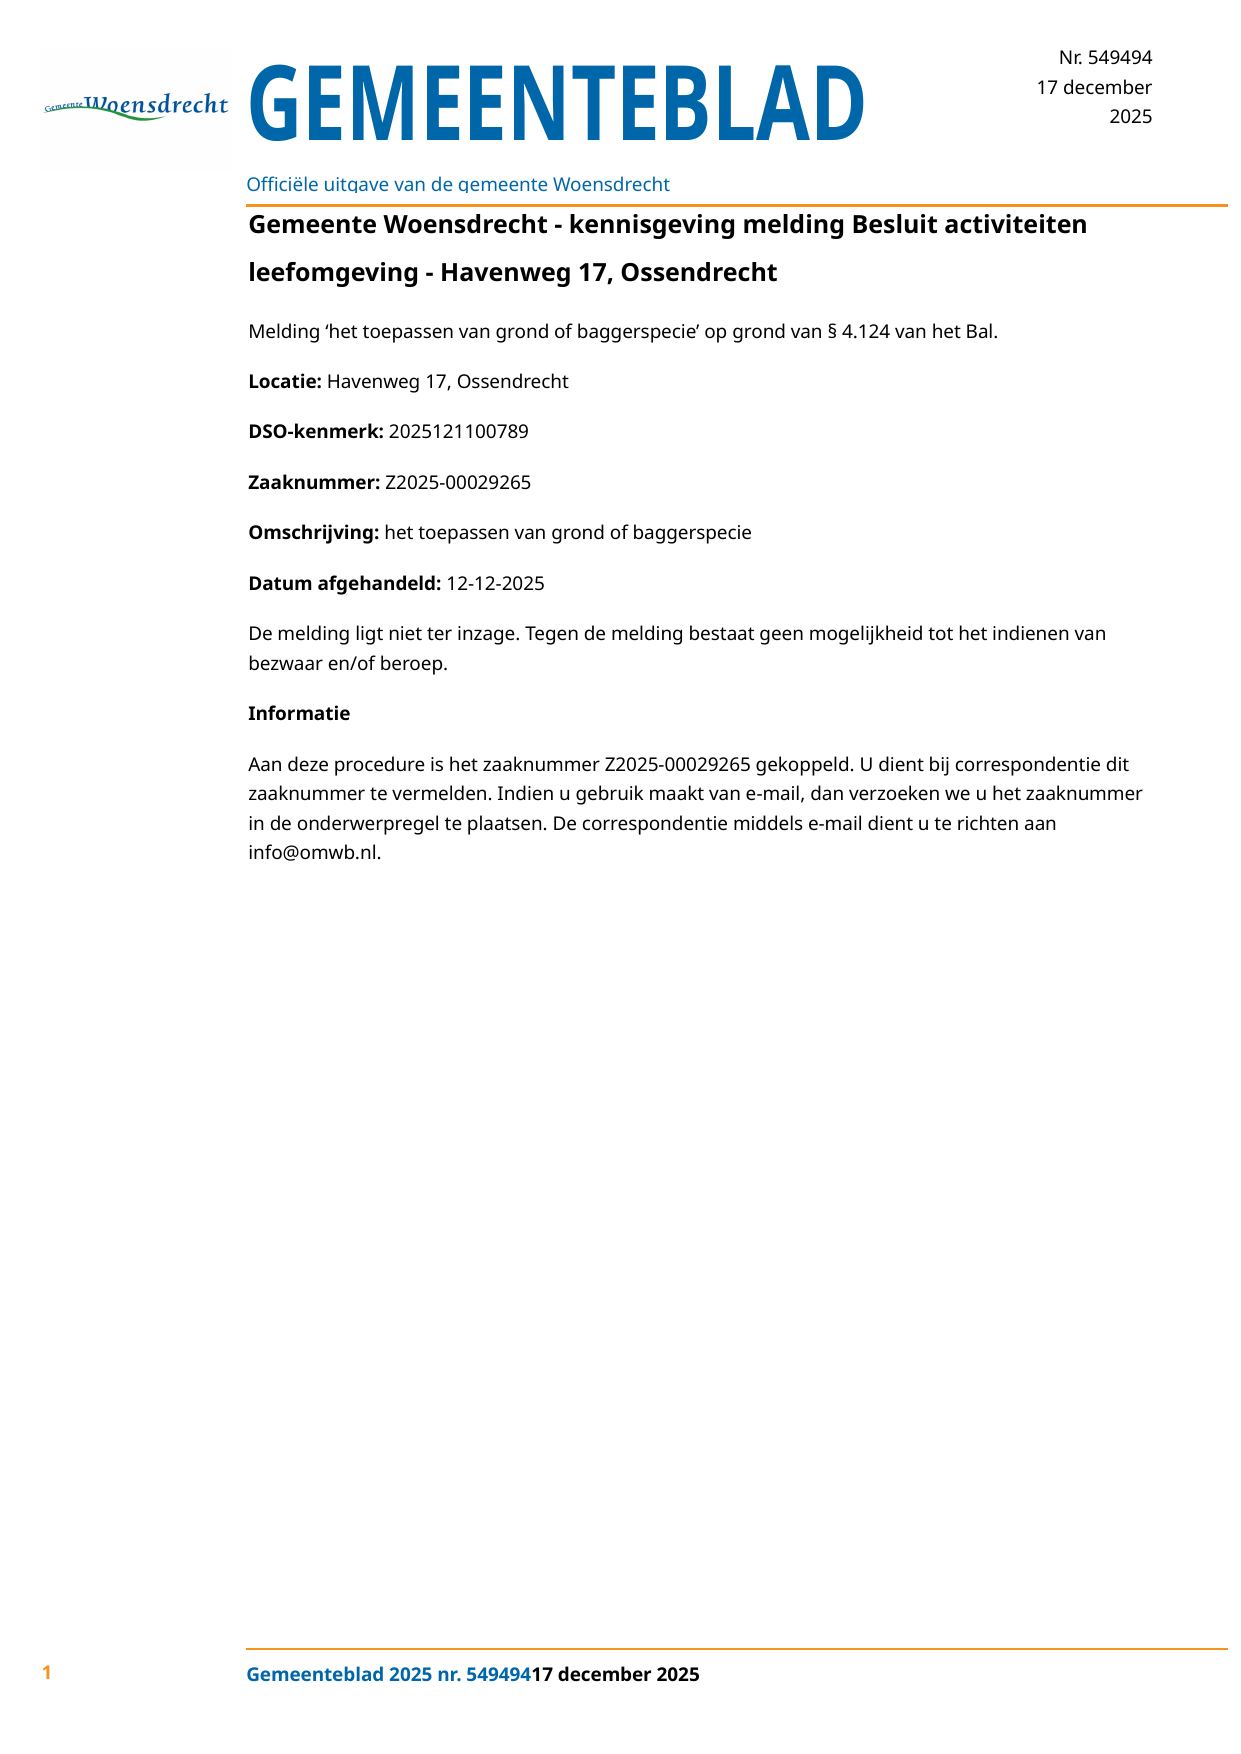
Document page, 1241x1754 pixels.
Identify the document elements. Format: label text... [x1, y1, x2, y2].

text Zaaknummer: Z2025-00029265 [248, 469, 1152, 495]
text DSO-kenmerk: 2025121100789 [248, 419, 1152, 444]
text De melding ligt niet ter inzage. Tegen de melding bestaat geen mogelijkheid tot het indienen van bezwaar en/of beroep. [248, 620, 1152, 676]
text Datum afgehandeld: 12-12-2025 [248, 570, 1152, 596]
picture [41, 47, 231, 172]
text Aan deze procedure is het zaaknummer Z2025-00029265 gekoppeld. U dient bij correspondentie dit zaaknummer te vermelden. Indien u gebruik maakt van e-mail, dan verzoeken we u het zaaknummer in de onderwerpregel te plaatsen. De correspondentie middels e-mail dient u te richten aan info@omwb.nl. [248, 751, 1152, 865]
text Locatie: Havenweg 17, Ossendrecht [248, 368, 1152, 394]
text Omschrijving: het toepassen van grond of baggerspecie [248, 519, 1152, 545]
text Gemeente Woensdrecht - kennisgeving melding Besluit activiteiten leefomgeving - Havenweg 17, Ossendrecht [248, 207, 1152, 288]
text Melding ‘het toepassen van grond of baggerspecie’ op grond van § 4.124 van het Bal. [248, 318, 1152, 344]
text Informatie [248, 700, 1152, 726]
